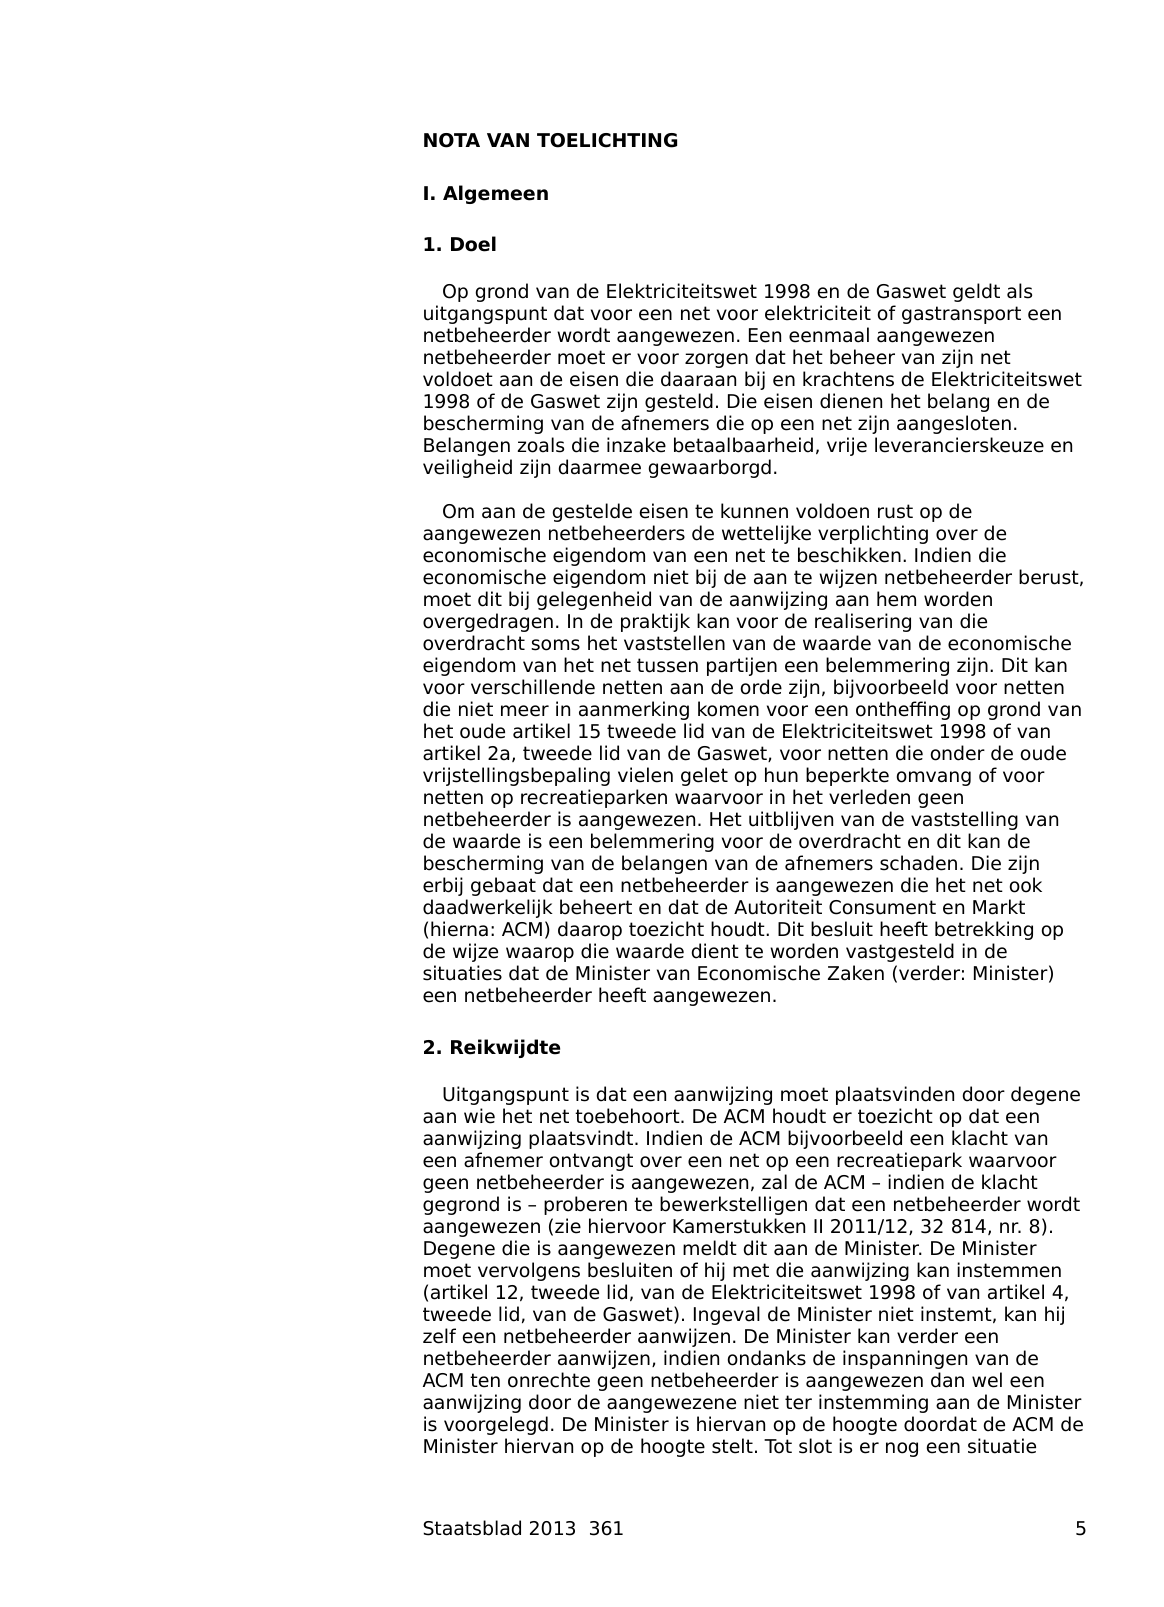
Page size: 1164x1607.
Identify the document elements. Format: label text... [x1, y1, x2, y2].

subtitle I. Algemeen [422, 182, 1087, 204]
subtitle 2. Reikwijdte [422, 1037, 1087, 1059]
text Op grond van de Elektriciteitswet 1998 en de Gaswet geldt als uitgangspunt dat voor een net voor elektriciteit of gastransport een netbeheerder wordt aangewezen. Een eenmaal aangewezen netbeheerder moet er voor zorgen dat het beheer van zijn net voldoet aan de eisen die daaraan bij en krachtens de Elektriciteitswet 1998 of de Gaswet zijn gesteld. Die eisen dienen het belang en de bescherming van de afnemers die op een net zijn aangesloten. Belangen zoals die inzake betaalbaarheid, vrije leverancierskeuze en veiligheid zijn daarmee gewaarborgd. [422, 281, 1087, 479]
subtitle NOTA VAN TOELICHTING [422, 130, 1087, 152]
subtitle 1. Doel [422, 234, 1087, 256]
text Om aan de gestelde eisen te kunnen voldoen rust op de aangewezen netbeheerders de wettelijke verplichting over de economische eigendom van een net te beschikken. Indien die economische eigendom niet bij de aan te wijzen netbeheerder berust, moet dit bij gelegenheid van de aanwijzing aan hem worden overgedragen. In de praktijk kan voor de realisering van die overdracht soms het vaststellen van de waarde van de economische eigendom van het net tussen partijen een belemmering zijn. Dit kan voor verschillende netten aan de orde zijn, bijvoorbeeld voor netten die niet meer in aanmerking komen voor een ontheffing op grond van het oude artikel 15 tweede lid van de Elektriciteitswet 1998 of van artikel 2a, tweede lid van de Gaswet, voor netten die onder de oude vrijstellingsbepaling vielen gelet op hun beperkte omvang of voor netten op recreatieparken waarvoor in het verleden geen netbeheerder is aangewezen. Het uitblijven van de vaststelling van de waarde is een belemmering voor de overdracht en dit kan de bescherming van de belangen van de afnemers schaden. Die zijn erbij gebaat dat een netbeheerder is aangewezen die het net ook daadwerkelijk beheert en dat de Autoriteit Consument en Markt (hierna: ACM) daarop toezicht houdt. Dit besluit heeft betrekking op de wijze waarop die waarde dient te worden vastgesteld in de situaties dat de Minister van Economische Zaken (verder: Minister) een netbeheerder heeft aangewezen. [422, 501, 1087, 1007]
text Uitgangspunt is dat een aanwijzing moet plaatsvinden door degene aan wie het net toebehoort. De ACM houdt er toezicht op dat een aanwijzing plaatsvindt. Indien de ACM bijvoorbeeld een klacht van een afnemer ontvangt over een net op een recreatiepark waarvoor geen netbeheerder is aangewezen, zal de ACM – indien de klacht gegrond is – proberen te bewerkstelligen dat een netbeheerder wordt aangewezen (zie hiervoor Kamerstukken II 2011/12, 32 814, nr. 8). Degene die is aangewezen meldt dit aan de Minister. De Minister moet vervolgens besluiten of hij met die aanwijzing kan instemmen (artikel 12, tweede lid, van de Elektriciteitswet 1998 of van artikel 4, tweede lid, van de Gaswet). Ingeval de Minister niet instemt, kan hij zelf een netbeheerder aanwijzen. De Minister kan verder een netbeheerder aanwijzen, indien ondanks de inspanningen van de ACM ten onrechte geen netbeheerder is aangewezen dan wel een aanwijzing door de aangewezene niet ter instemming aan de Minister is voorgelegd. De Minister is hiervan op de hoogte doordat de ACM de Minister hiervan op de hoogte stelt. Tot slot is er nog een situatie [422, 1084, 1087, 1457]
